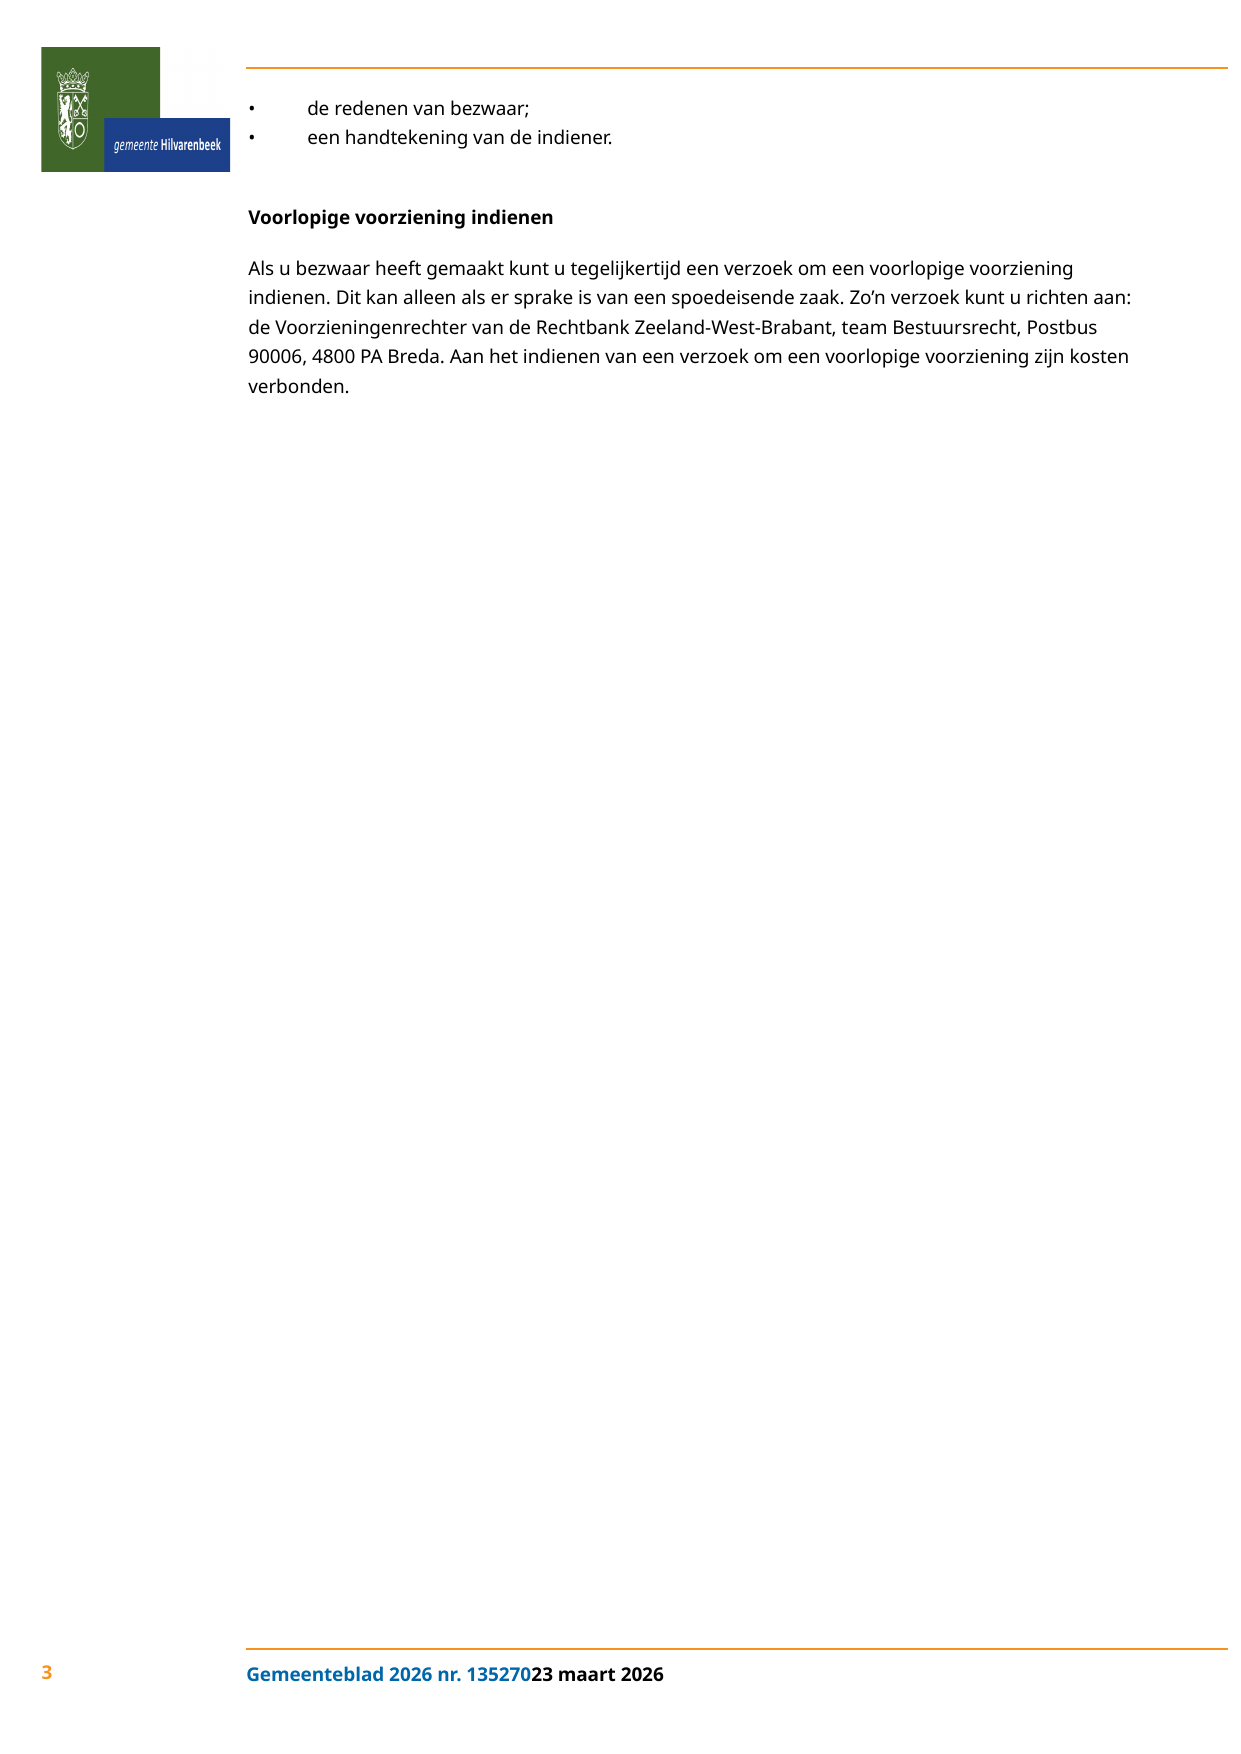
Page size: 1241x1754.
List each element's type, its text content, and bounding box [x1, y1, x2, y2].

list een handtekening van de indiener. [248, 124, 1152, 150]
text Als u bezwaar heeft gemaakt kunt u tegelijkertijd een verzoek om een voorlopige voorziening indienen. Dit kan alleen als er sprake is van een spoedeisende zaak. Zo’n verzoek kunt u richten aan: de Voorzieningenrechter van de Rechtbank Zeeland-West-Brabant, team Bestuursrecht, Postbus 90006, 4800 PA Breda. Aan het indienen van een verzoek om een voorlopige voorziening zijn kosten verbonden. [248, 255, 1152, 399]
text Voorlopige voorziening indienen [248, 204, 1152, 230]
picture [41, 47, 231, 172]
list de redenen van bezwaar; [248, 95, 1152, 121]
